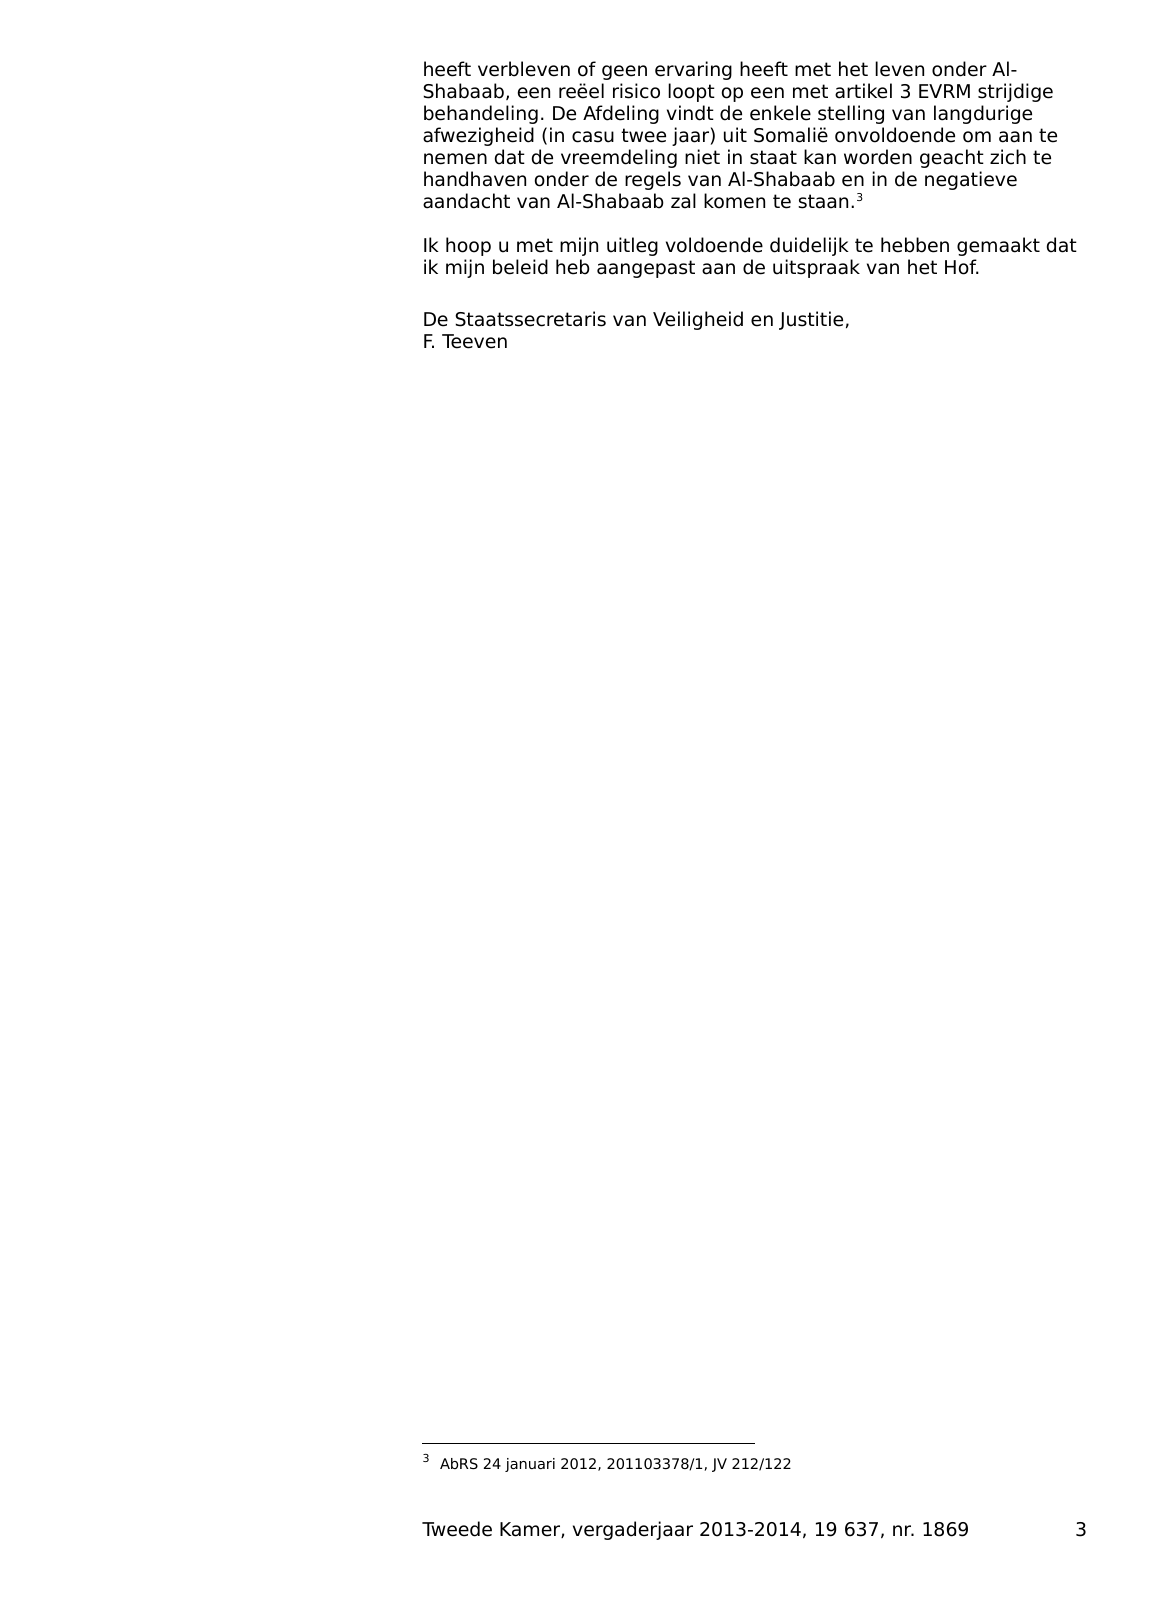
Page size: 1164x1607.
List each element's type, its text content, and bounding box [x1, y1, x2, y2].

text heeft verbleven of geen ervaring heeft met het leven onder Al-Shabaab, een reëel risico loopt op een met artikel 3 EVRM strijdige behandeling. De Afdeling vindt de enkele stelling van langdurige afwezigheid (in casu twee jaar) uit Somalië onvoldoende om aan te nemen dat de vreemdeling niet in staat kan worden geacht zich te handhaven onder de regels van Al-Shabaab en in de negatieve aandacht van Al-Shabaab zal komen te staan. [422, 59, 1087, 213]
text De Staatssecretaris van Veiligheid en Justitie, F. Teeven [422, 309, 1087, 353]
text Ik hoop u met mijn uitleg voldoende duidelijk te hebben gemaakt dat ik mijn beleid heb aangepast aan de uitspraak van het Hof. [422, 235, 1087, 279]
text AbRS 24 januari 2012, 201103378/1, JV 212/122 [422, 1452, 1087, 1474]
